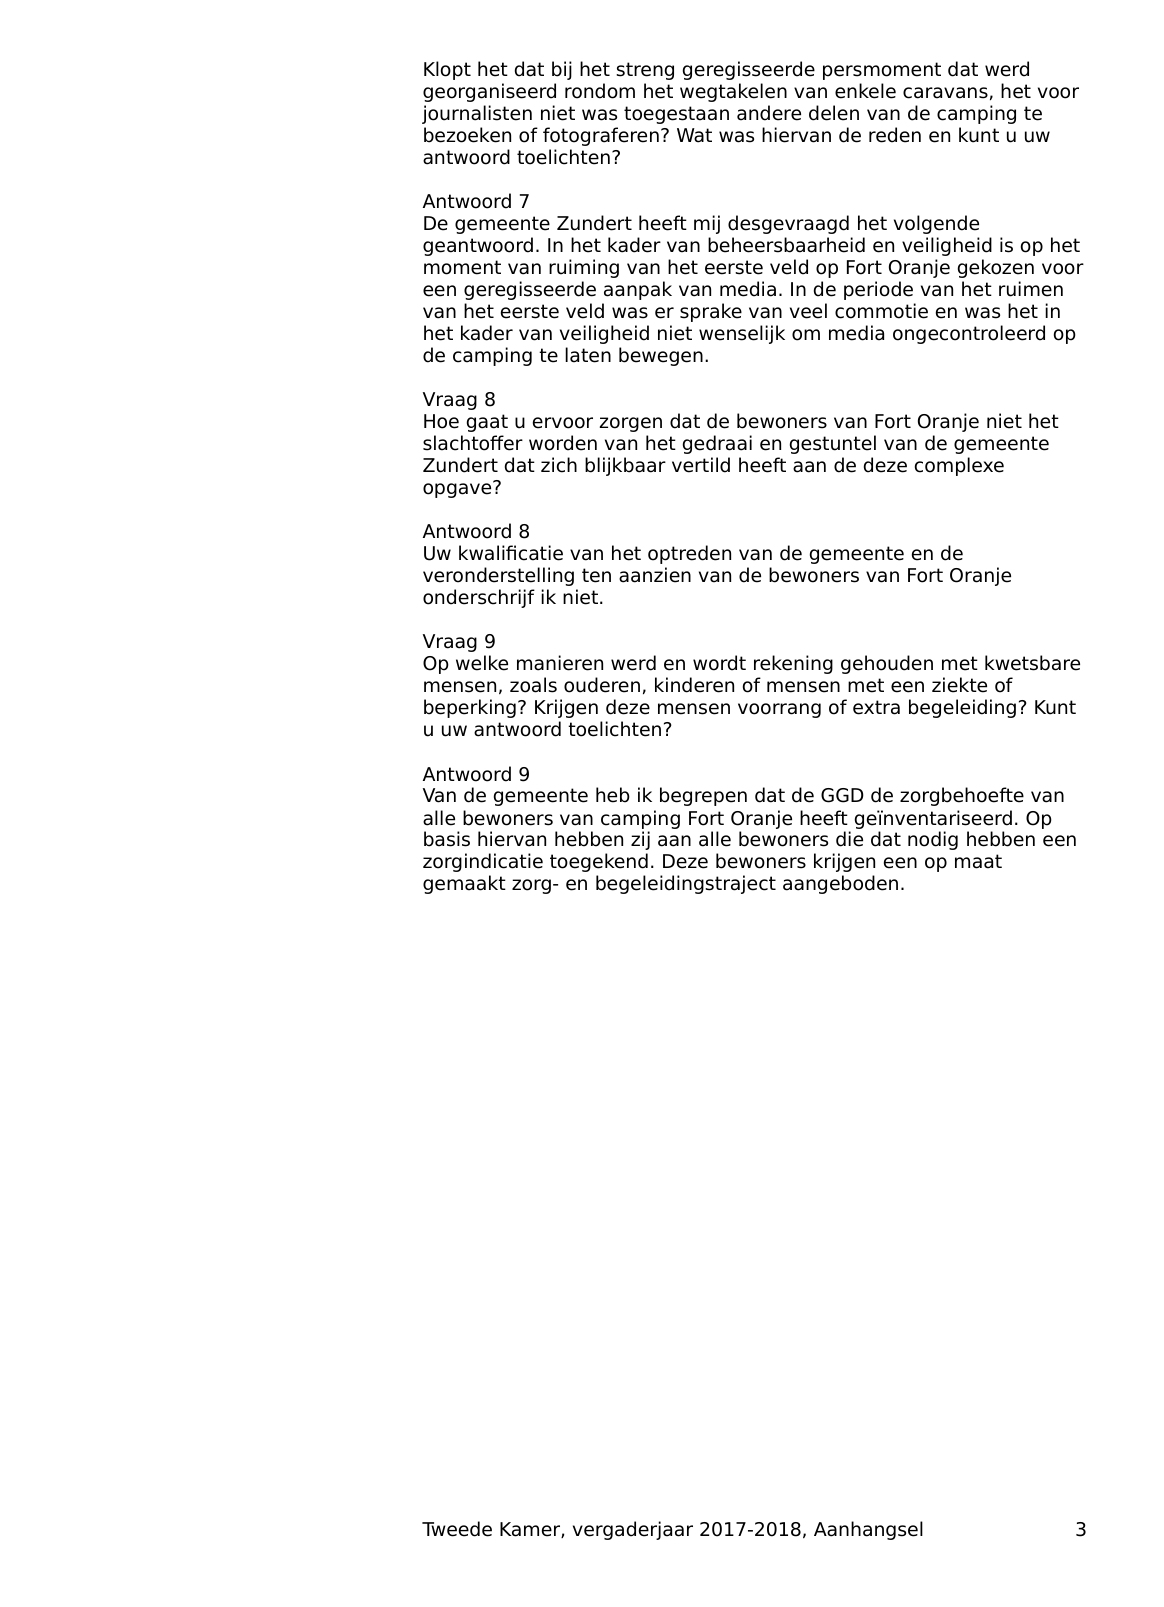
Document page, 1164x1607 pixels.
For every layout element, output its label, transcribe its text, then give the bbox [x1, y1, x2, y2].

text Vraag 9 [422, 631, 1087, 653]
text Klopt het dat bij het streng geregisseerde persmoment dat werd georganiseerd rondom het wegtakelen van enkele caravans, het voor journalisten niet was toegestaan andere delen van de camping te bezoeken of fotograferen? Wat was hiervan de reden en kunt u uw antwoord toelichten? [422, 59, 1087, 169]
text Hoe gaat u ervoor zorgen dat de bewoners van Fort Oranje niet het slachtoffer worden van het gedraai en gestuntel van de gemeente Zundert dat zich blijkbaar vertild heeft aan de deze complexe opgave? [422, 411, 1087, 499]
text Op welke manieren werd en wordt rekening gehouden met kwetsbare mensen, zoals ouderen, kinderen of mensen met een ziekte of beperking? Krijgen deze mensen voorrang of extra begeleiding? Kunt u uw antwoord toelichten? [422, 653, 1087, 741]
text Antwoord 8 [422, 521, 1087, 543]
text Uw kwalificatie van het optreden van de gemeente en de veronderstelling ten aanzien van de bewoners van Fort Oranje onderschrijf ik niet. [422, 543, 1087, 609]
text Vraag 8 [422, 389, 1087, 411]
text Antwoord 7 [422, 191, 1087, 213]
text De gemeente Zundert heeft mij desgevraagd het volgende geantwoord. In het kader van beheersbaarheid en veiligheid is op het moment van ruiming van het eerste veld op Fort Oranje gekozen voor een geregisseerde aanpak van media. In de periode van het ruimen van het eerste veld was er sprake van veel commotie en was het in het kader van veiligheid niet wenselijk om media ongecontroleerd op de camping te laten bewegen. [422, 213, 1087, 367]
text Van de gemeente heb ik begrepen dat de GGD de zorgbehoefte van alle bewoners van camping Fort Oranje heeft geïnventariseerd. Op basis hiervan hebben zij aan alle bewoners die dat nodig hebben een zorgindicatie toegekend. Deze bewoners krijgen een op maat gemaakt zorg- en begeleidingstraject aangeboden. [422, 785, 1087, 895]
text Antwoord 9 [422, 763, 1087, 785]
